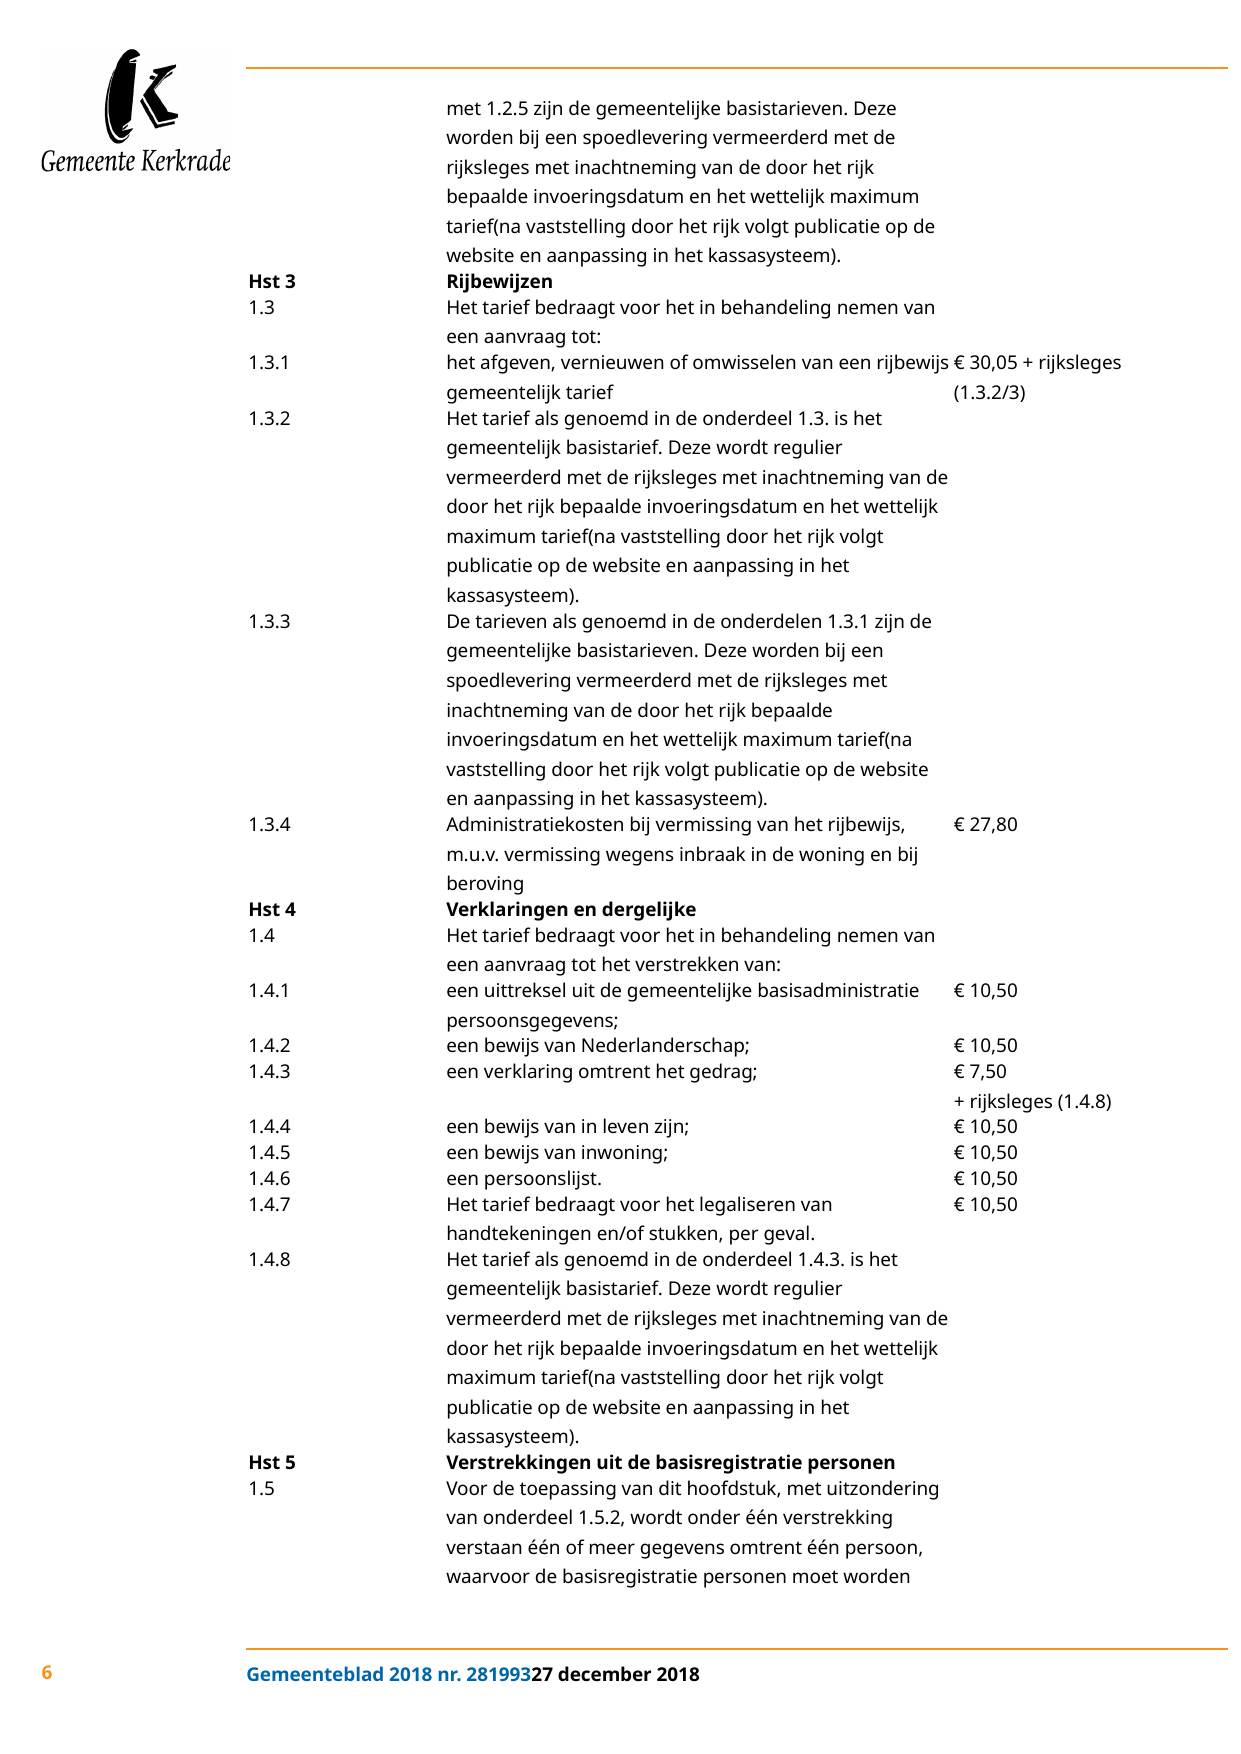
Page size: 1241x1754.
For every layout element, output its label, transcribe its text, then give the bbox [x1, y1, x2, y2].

table_cell 1.3 [248, 294, 446, 349]
table_cell € 10,50 [954, 1033, 1152, 1058]
table_cell [954, 95, 1152, 268]
table_cell Het tarief als genoemd in de onderdeel 1.4.3. is het gemeentelijk basistarief. Deze wordt regulier vermeerderd met de rijksleges met inachtneming van de door het rijk bepaalde invoeringsdatum en het wettelijk maximum tarief(na vaststelling door het rijk volgt publicatie op de website en aanpassing in het kassasysteem). [446, 1246, 954, 1449]
table_cell Verstrekkingen uit de basisregistratie personen [446, 1449, 954, 1475]
table_cell Verklaringen en dergelijke [446, 896, 954, 922]
table_cell 1.4.5 [248, 1139, 446, 1165]
table_cell Hst 3 [248, 269, 446, 294]
table_cell Rijbewijzen [446, 269, 954, 294]
table_cell € 30,05 + rijksleges (1.3.2/3) [954, 350, 1152, 405]
table_cell 1.3.3 [248, 608, 446, 811]
table_cell een bewijs van Nederlanderschap; [446, 1033, 954, 1058]
table_cell De tarieven als genoemd in de onderdelen 1.3.1 zijn de gemeentelijke basistarieven. Deze worden bij een spoedlevering vermeerderd met de rijksleges met inachtneming van de door het rijk bepaalde invoeringsdatum en het wettelijk maximum tarief(na vaststelling door het rijk volgt publicatie op de website en aanpassing in het kassasysteem). [446, 608, 954, 811]
table_cell 1.4 [248, 922, 446, 977]
table_cell 1.4.8 [248, 1246, 446, 1449]
table_cell € 7,50 + rijksleges (1.4.8) [954, 1058, 1152, 1113]
table_cell Het tarief als genoemd in de onderdeel 1.3. is het gemeentelijk basistarief. Deze wordt regulier vermeerderd met de rijksleges met inachtneming van de door het rijk bepaalde invoeringsdatum en het wettelijk maximum tarief(na vaststelling door het rijk volgt publicatie op de website en aanpassing in het kassasysteem). [446, 405, 954, 608]
table_cell [954, 294, 1152, 349]
table_cell € 10,50 [954, 977, 1152, 1032]
table_cell 1.4.1 [248, 977, 446, 1032]
table_cell € 10,50 [954, 1191, 1152, 1246]
table_cell € 10,50 [954, 1165, 1152, 1191]
table_cell een bewijs van inwoning; [446, 1139, 954, 1165]
table_cell 1.3.2 [248, 405, 446, 608]
table_cell Administratiekosten bij vermissing van het rijbewijs, m.u.v. vermissing wegens inbraak in de woning en bij beroving [446, 811, 954, 896]
table_cell [248, 95, 446, 268]
table_cell Het tarief bedraagt voor het legaliseren van handtekeningen en/of stukken, per geval. [446, 1191, 954, 1246]
table_cell 1.4.3 [248, 1058, 446, 1113]
table_cell het afgeven, vernieuwen of omwisselen van een rijbewijs gemeentelijk tarief [446, 350, 954, 405]
picture [41, 47, 231, 172]
table_cell een bewijs van in leven zijn; [446, 1114, 954, 1139]
table_cell [954, 1475, 1152, 1589]
table_cell € 27,80 [954, 811, 1152, 896]
table_cell Voor de toepassing van dit hoofdstuk, met uitzondering van onderdeel 1.5.2, wordt onder één verstrekking verstaan één of meer gegevens omtrent één persoon, waarvoor de basisregistratie personen moet worden [446, 1475, 954, 1589]
table_cell [954, 1246, 1152, 1449]
table_cell 1.5 [248, 1475, 446, 1589]
table_cell Het tarief bedraagt voor het in behandeling nemen van een aanvraag tot: [446, 294, 954, 349]
table_cell [954, 1449, 1152, 1475]
table_cell [954, 922, 1152, 977]
table_cell een persoonslijst. [446, 1165, 954, 1191]
table_cell [954, 608, 1152, 811]
table_cell Hst 4 [248, 896, 446, 922]
table_cell Hst 5 [248, 1449, 446, 1475]
table_cell 1.3.4 [248, 811, 446, 896]
table_cell [954, 896, 1152, 922]
table_cell 1.4.4 [248, 1114, 446, 1139]
table_cell € 10,50 [954, 1139, 1152, 1165]
table_cell [954, 405, 1152, 608]
table_cell 1.3.1 [248, 350, 446, 405]
table_cell een uittreksel uit de gemeentelijke basisadministratie persoonsgegevens; [446, 977, 954, 1032]
table_cell met 1.2.5 zijn de gemeentelijke basistarieven. Deze worden bij een spoedlevering vermeerderd met de rijksleges met inachtneming van de door het rijk bepaalde invoeringsdatum en het wettelijk maximum tarief(na vaststelling door het rijk volgt publicatie op de website en aanpassing in het kassasysteem). [446, 95, 954, 268]
table_cell 1.4.7 [248, 1191, 446, 1246]
table_cell 1.4.6 [248, 1165, 446, 1191]
table_cell € 10,50 [954, 1114, 1152, 1139]
table_cell [954, 269, 1152, 294]
table_cell een verklaring omtrent het gedrag; [446, 1058, 954, 1113]
table_cell 1.4.2 [248, 1033, 446, 1058]
table_cell Het tarief bedraagt voor het in behandeling nemen van een aanvraag tot het verstrekken van: [446, 922, 954, 977]
